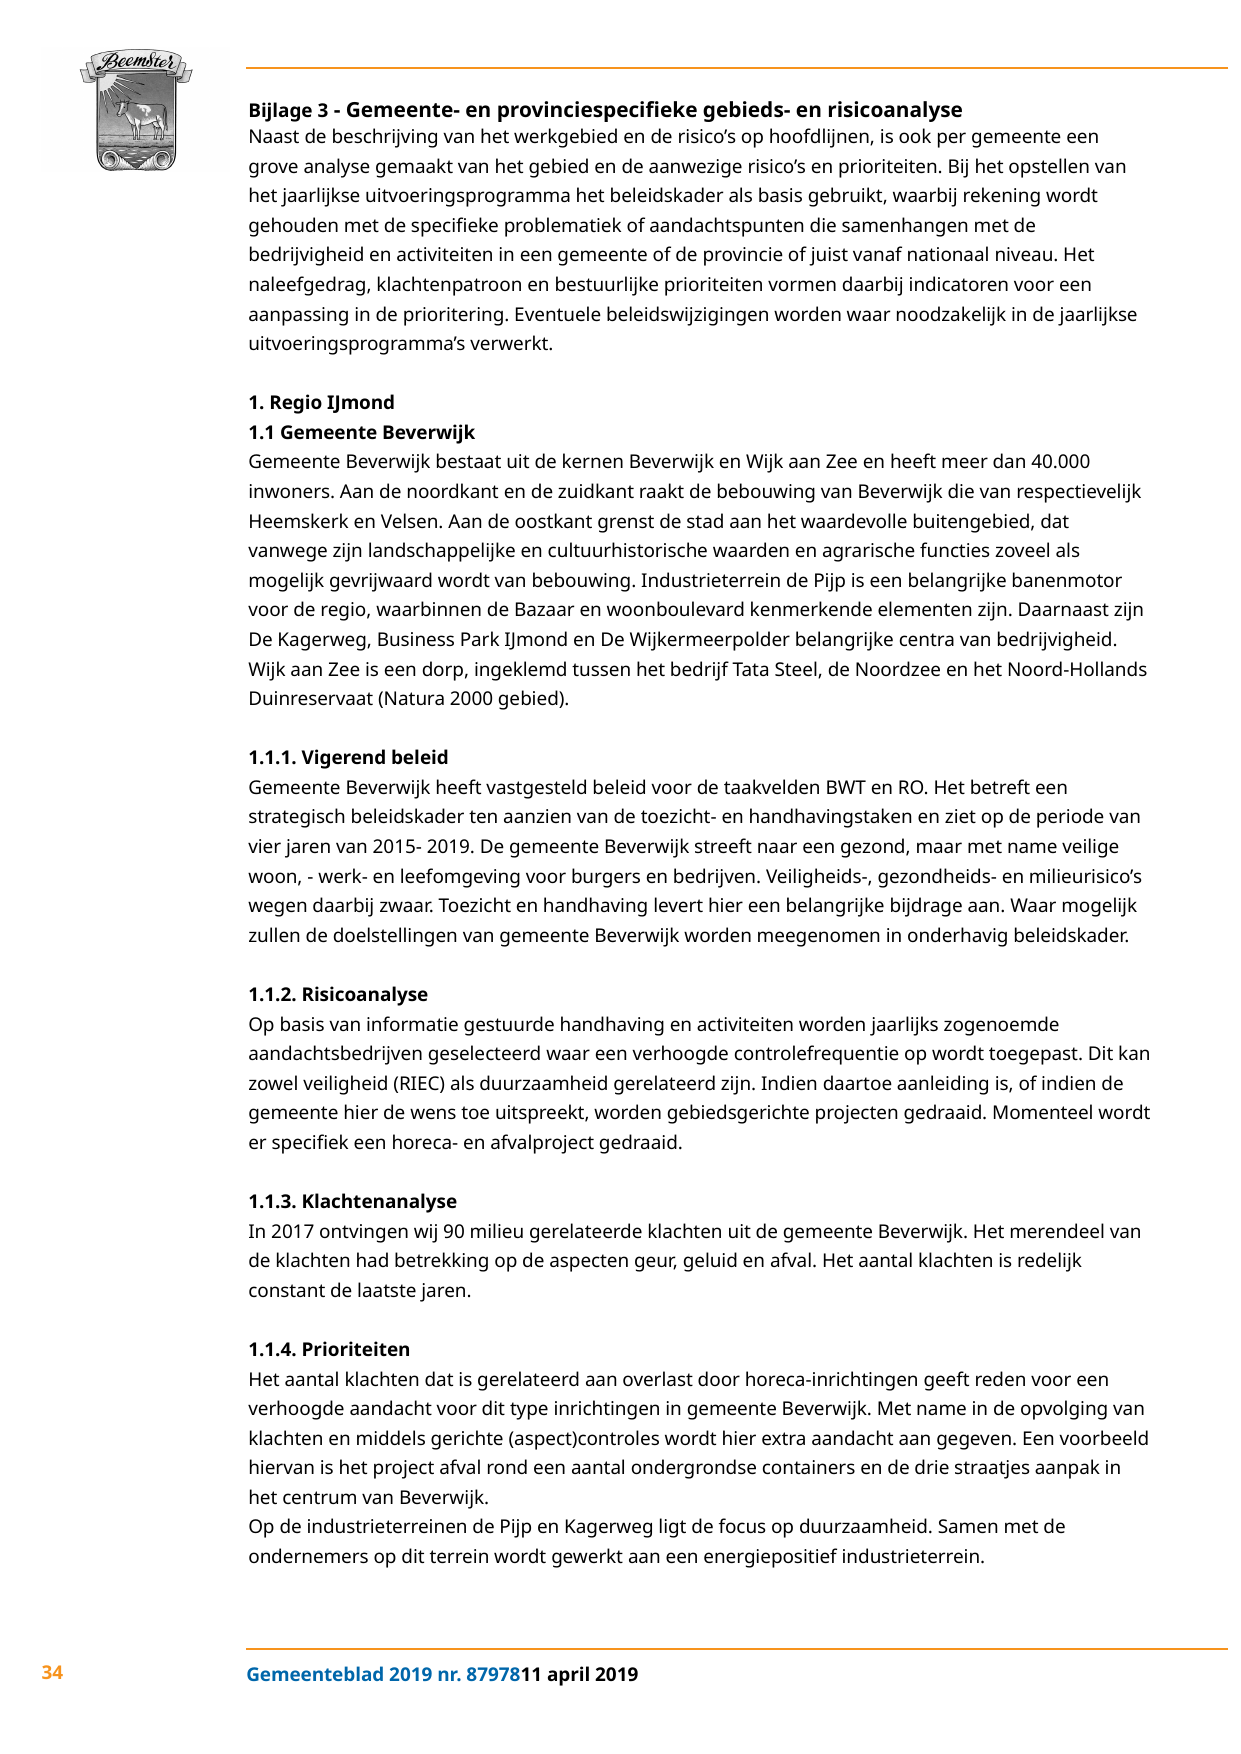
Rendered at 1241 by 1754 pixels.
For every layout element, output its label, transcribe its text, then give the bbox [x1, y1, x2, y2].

text Bijlage 3 - Gemeente- en provinciespecifieke gebieds- en risicoanalyse [248, 95, 1152, 123]
text 1.1.3. Klachtenanalyse [248, 1188, 1152, 1214]
text In 2017 ontvingen wij 90 milieu gerelateerde klachten uit de gemeente Beverwijk. Het merendeel van de klachten had betrekking op de aspecten geur, geluid en afval. Het aantal klachten is redelijk constant de laatste jaren. [248, 1218, 1152, 1303]
text 1.1 Gemeente Beverwijk [248, 419, 1152, 445]
text Op de industrieterreinen de Pijp en Kagerweg ligt de focus op duurzaamheid. Samen met de ondernemers op dit terrein wordt gewerkt aan een energiepositief industrieterrein. [248, 1514, 1152, 1569]
text 1.1.1. Vigerend beleid [248, 744, 1152, 770]
text 1.1.2. Risicoanalyse [248, 981, 1152, 1007]
picture [41, 47, 231, 172]
text Gemeente Beverwijk heeft vastgesteld beleid voor de taakvelden BWT en RO. Het betreft een strategisch beleidskader ten aanzien van de toezicht- en handhavingstaken en ziet op de periode van vier jaren van 2015- 2019. De gemeente Beverwijk streeft naar een gezond, maar met name veilige woon, - werk- en leefomgeving voor burgers en bedrijven. Veiligheids-, gezondheids- en milieurisico’s wegen daarbij zwaar. Toezicht en handhaving levert hier een belangrijke bijdrage aan. Waar mogelijk zullen de doelstellingen van gemeente Beverwijk worden meegenomen in onderhavig beleidskader. [248, 774, 1152, 948]
text Op basis van informatie gestuurde handhaving en activiteiten worden jaarlijks zogenoemde aandachtsbedrijven geselecteerd waar een verhoogde controlefrequentie op wordt toegepast. Dit kan zowel veiligheid (RIEC) als duurzaamheid gerelateerd zijn. Indien daartoe aanleiding is, of indien de gemeente hier de wens toe uitspreekt, worden gebiedsgerichte projecten gedraaid. Momenteel wordt er specifiek een horeca- en afvalproject gedraaid. [248, 1011, 1152, 1155]
text Het aantal klachten dat is gerelateerd aan overlast door horeca-inrichtingen geeft reden voor een verhoogde aandacht voor dit type inrichtingen in gemeente Beverwijk. Met name in de opvolging van klachten en middels gerichte (aspect)controles wordt hier extra aandacht aan gegeven. Een voorbeeld hiervan is het project afval rond een aantal ondergrondse containers en de drie straatjes aanpak in het centrum van Beverwijk. [248, 1366, 1152, 1510]
text 1.1.4. Prioriteiten [248, 1336, 1152, 1362]
text Gemeente Beverwijk bestaat uit de kernen Beverwijk en Wijk aan Zee en heeft meer dan 40.000 inwoners. Aan de noordkant en de zuidkant raakt de bebouwing van Beverwijk die van respectievelijk Heemskerk en Velsen. Aan de oostkant grenst de stad aan het waardevolle buitengebied, dat vanwege zijn landschappelijke en cultuurhistorische waarden en agrarische functies zoveel als mogelijk gevrijwaard wordt van bebouwing. Industrieterrein de Pijp is een belangrijke banenmotor voor de regio, waarbinnen de Bazaar en woonboulevard kenmerkende elementen zijn. Daarnaast zijn De Kagerweg, Business Park IJmond en De Wijkermeerpolder belangrijke centra van bedrijvigheid. Wijk aan Zee is een dorp, ingeklemd tussen het bedrijf Tata Steel, de Noordzee en het Noord-Hollands Duinreservaat (Natura 2000 gebied). [248, 449, 1152, 711]
text Naast de beschrijving van het werkgebied en de risico’s op hoofdlijnen, is ook per gemeente een grove analyse gemaakt van het gebied en de aanwezige risico’s en prioriteiten. Bij het opstellen van het jaarlijkse uitvoeringsprogramma het beleidskader als basis gebruikt, waarbij rekening wordt gehouden met de specifieke problematiek of aandachtspunten die samenhangen met de bedrijvigheid en activiteiten in een gemeente of de provincie of juist vanaf nationaal niveau. Het naleefgedrag, klachtenpatroon en bestuurlijke prioriteiten vormen daarbij indicatoren voor een aanpassing in de prioritering. Eventuele beleidswijzigingen worden waar noodzakelijk in de jaarlijkse uitvoeringsprogramma’s verwerkt. [248, 123, 1152, 356]
text 1. Regio IJmond [248, 389, 1152, 415]
